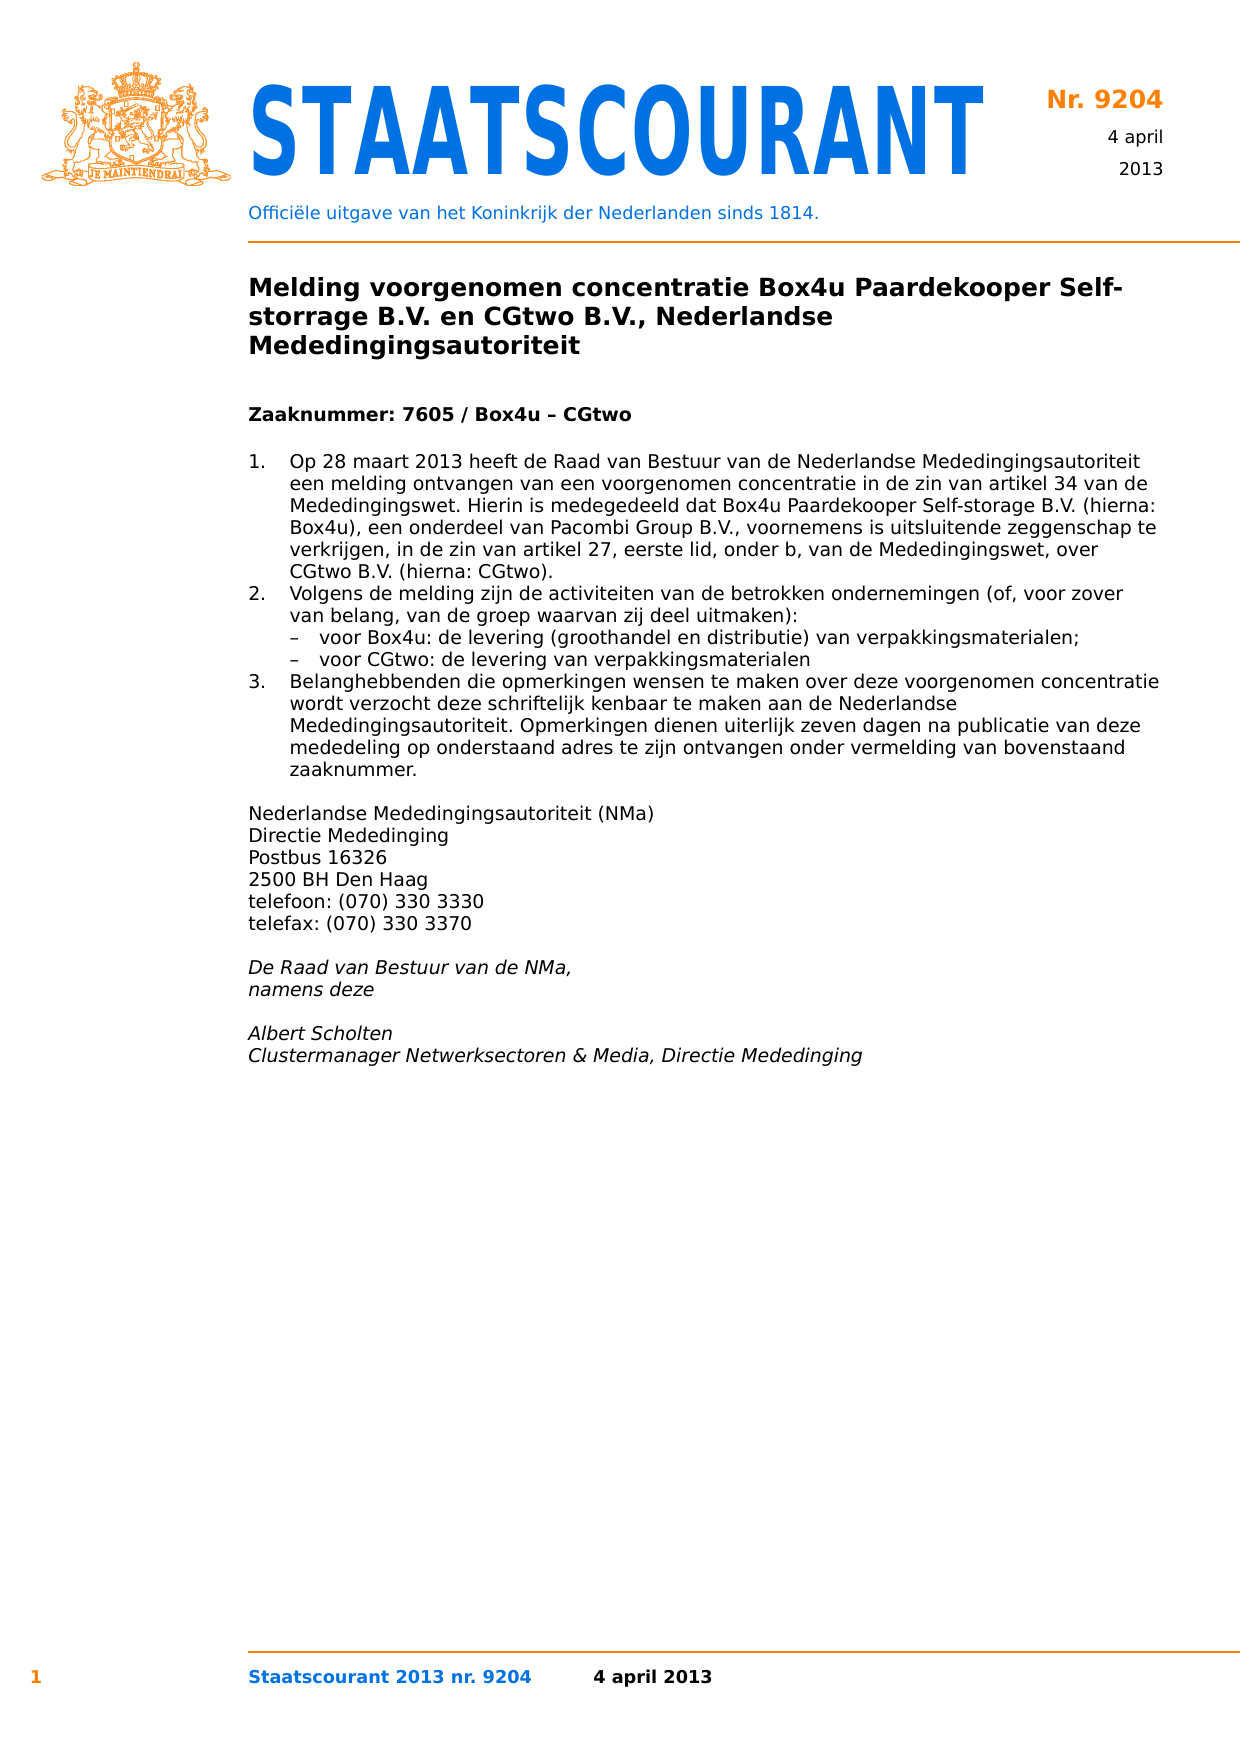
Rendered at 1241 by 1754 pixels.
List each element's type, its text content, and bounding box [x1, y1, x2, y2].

picture [41, 62, 231, 186]
text – voor CGtwo: de levering van verpakkingsmaterialen [289, 649, 1163, 671]
text De Raad van Bestuur van de NMa, namens deze Albert Scholten Clustermanager Netwerksectoren & Media, Directie Mededinging [248, 957, 1163, 1066]
subtitle Zaaknummer: 7605 / Box4u – CGtwo [248, 404, 1163, 426]
text 2. Volgens de melding zijn de activiteiten van de betrokken ondernemingen (of, voor zover van belang, van de groep waarvan zij deel uitmaken): [248, 583, 1163, 627]
text – voor Box4u: de levering (groothandel en distributie) van verpakkingsmaterialen; [289, 627, 1163, 649]
table_header [25, 62, 248, 241]
text Postbus 16326 [248, 847, 1163, 869]
text telefax: (070) 330 3370 [248, 913, 1163, 935]
table_cell 4 april [998, 121, 1240, 153]
subtitle Melding voorgenomen concentratie Box4u Paardekooper Self-storrage B.V. en CGtwo B.V., Nederlandse Mededingingsautoriteit [248, 273, 1163, 361]
text Nederlandse Mededingingsautoriteit (NMa) [248, 803, 1163, 825]
text 1. Op 28 maart 2013 heeft de Raad van Bestuur van de Nederlandse Mededingingsautoriteit een melding ontvangen van een voorgenomen concentratie in de zin van artikel 34 van de Mededingingswet. Hierin is medegedeeld dat Box4u Paardekooper Self-storage B.V. (hierna: Box4u), een onderdeel van Pacombi Group B.V., voornemens is uitsluitende zeggenschap te verkrijgen, in de zin van artikel 27, eerste lid, onder b, van de Mededingingswet, over CGtwo B.V. (hierna: CGtwo). [248, 451, 1163, 583]
text 3. Belanghebbenden die opmerkingen wensen te maken over deze voorgenomen concentratie wordt verzocht deze schriftelijk kenbaar te maken aan de Nederlandse Mededingingsautoriteit. Opmerkingen dienen uiterlijk zeven dagen na publicatie van deze mededeling op onderstaand adres te zijn ontvangen onder vermelding van bovenstaand zaaknummer. [248, 671, 1163, 781]
text 2500 BH Den Haag [248, 869, 1163, 891]
table_header STAATSCOURANT [248, 62, 998, 203]
text telefoon: (070) 330 3330 [248, 891, 1163, 913]
table_cell 2013 [998, 153, 1240, 203]
table_header Nr. 9204 [998, 62, 1240, 121]
text Directie Mededinging [248, 825, 1163, 847]
table_cell Officiële uitgave van het Koninkrijk der Nederlanden sinds 1814. [248, 203, 1240, 241]
